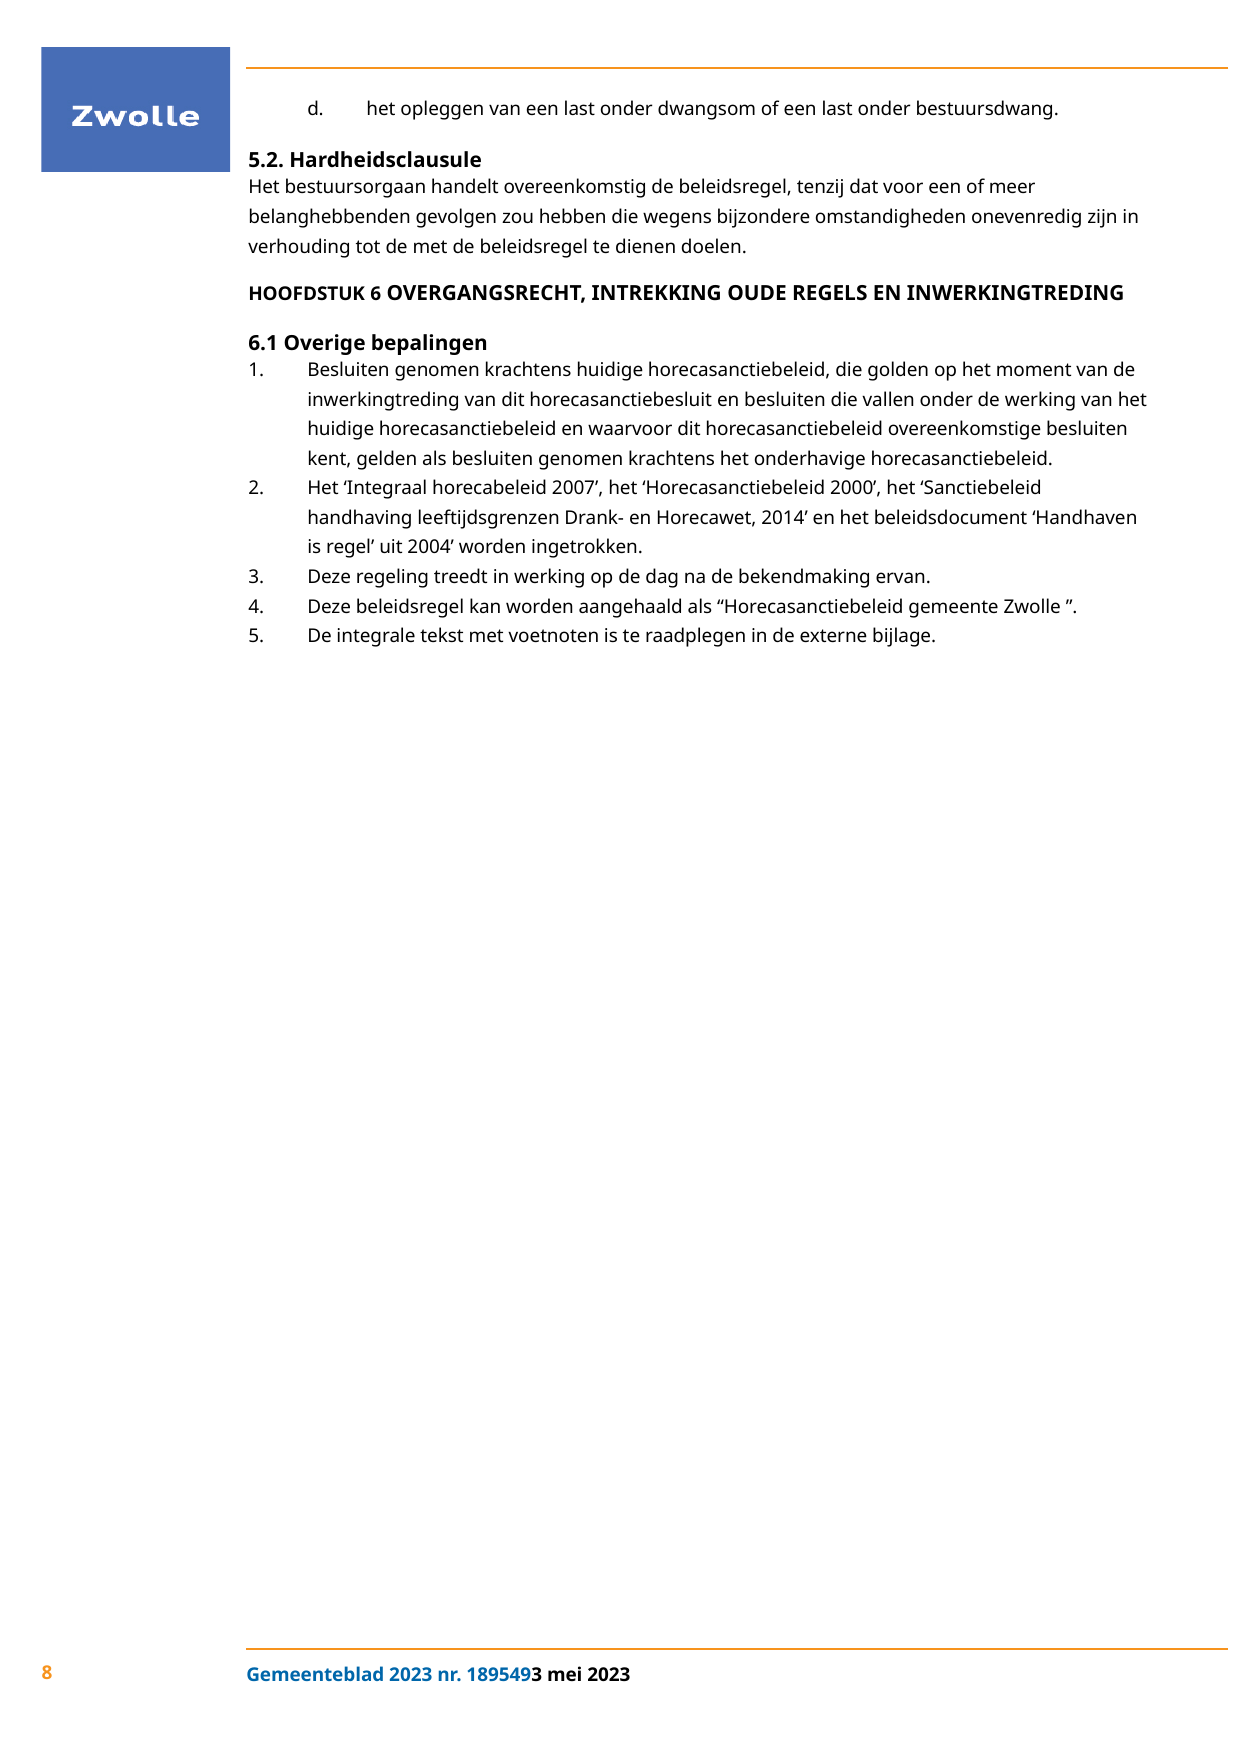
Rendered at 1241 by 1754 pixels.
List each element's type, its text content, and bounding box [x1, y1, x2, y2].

list De integrale tekst met voetnoten is te raadplegen in de externe bijlage. [248, 622, 1152, 648]
text Het bestuursorgaan handelt overeenkomstig de beleidsregel, tenzij dat voor een of meer belanghebbenden gevolgen zou hebben die wegens bijzondere omstandigheden onevenredig zijn in verhouding tot de met de beleidsregel te dienen doelen. [248, 174, 1152, 258]
text HOOFDSTUK 6 OVERGANGSRECHT, INTREKKING OUDE REGELS EN INWERKINGTREDING [248, 278, 1152, 307]
text 6.1 Overige bepalingen [248, 328, 1152, 356]
list Besluiten genomen krachtens huidige horecasanctiebeleid, die golden op het moment van de inwerkingtreding van dit horecasanctiebesluit en besluiten die vallen onder de werking van het huidige horecasanctiebeleid en waarvoor dit horecasanctiebeleid overeenkomstige besluiten kent, gelden als besluiten genomen krachtens het onderhavige horecasanctiebeleid. [248, 356, 1152, 471]
list het opleggen van een last onder dwangsom of een last onder bestuursdwang. [307, 95, 1152, 121]
list Deze beleidsregel kan worden aangehaald als “Horecasanctiebeleid gemeente Zwolle ”. [248, 593, 1152, 618]
list Het ‘Integraal horecabeleid 2007’, het ‘Horecasanctiebeleid 2000’, het ‘Sanctiebeleid handhaving leeftijdsgrenzen Drank- en Horecawet, 2014’ en het beleidsdocument ‘Handhaven is regel’ uit 2004’ worden ingetrokken. [248, 474, 1152, 559]
picture [41, 47, 231, 172]
list Deze regeling treedt in werking op de dag na de bekendmaking ervan. [248, 563, 1152, 589]
text 5.2. Hardheidsclausule [248, 145, 1152, 174]
